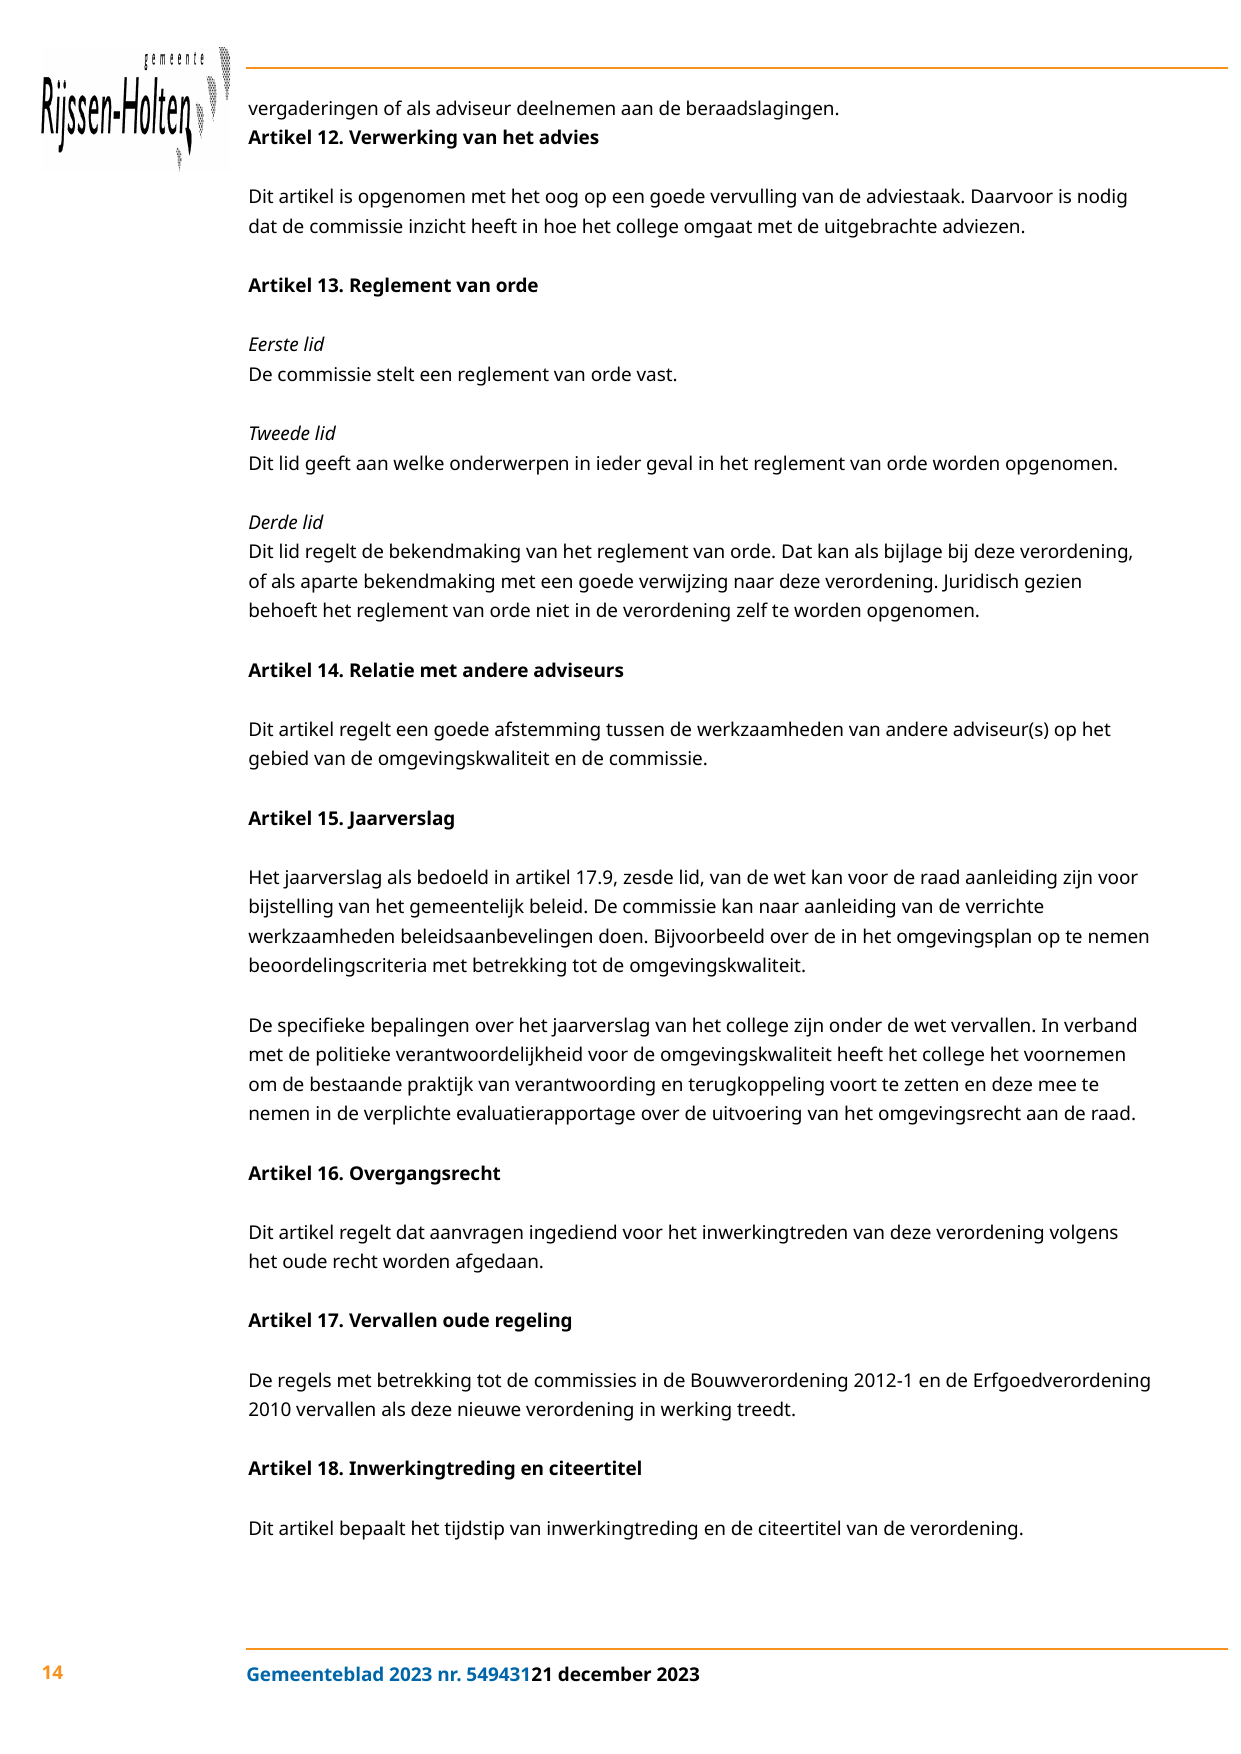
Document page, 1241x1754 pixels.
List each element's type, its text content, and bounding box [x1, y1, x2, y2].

text Tweede lid [248, 420, 1152, 446]
text Dit artikel is opgenomen met het oog op een goede vervulling van de adviestaak. Daarvoor is nodig dat de commissie inzicht heeft in hoe het college omgaat met de uitgebrachte adviezen. [248, 183, 1152, 239]
text Het jaarverslag als bedoeld in artikel 17.9, zesde lid, van de wet kan voor de raad aanleiding zijn voor bijstelling van het gemeentelijk beleid. De commissie kan naar aanleiding van de verrichte werkzaamheden beleidsaanbevelingen doen. Bijvoorbeeld over de in het omgevingsplan op te nemen beoordelingscriteria met betrekking tot de omgevingskwaliteit. [248, 864, 1152, 978]
text Artikel 16. Overgangsrecht [248, 1160, 1152, 1186]
text Dit artikel regelt dat aanvragen ingediend voor het inwerkingtreden van deze verordening volgens het oude recht worden afgedaan. [248, 1219, 1152, 1274]
text Artikel 14. Relatie met andere adviseurs [248, 657, 1152, 683]
text Artikel 18. Inwerkingtreding en citeertitel [248, 1456, 1152, 1481]
text Dit lid regelt de bekendmaking van het reglement van orde. Dat kan als bijlage bij deze verordening, of als aparte bekendmaking met een goede verwijzing naar deze verordening. Juridisch gezien behoeft het reglement van orde niet in de verordening zelf te worden opgenomen. [248, 538, 1152, 623]
text Artikel 13. Reglement van orde [248, 272, 1152, 298]
text vergaderingen of als adviseur deelnemen aan de beraadslagingen. [248, 95, 1152, 121]
text Artikel 15. Jaarverslag [248, 805, 1152, 831]
text Artikel 12. Verwerking van het advies [248, 124, 1152, 150]
picture [41, 47, 231, 172]
text De regels met betrekking tot de commissies in de Bouwverordening 2012-1 en de Erfgoedverordening 2010 vervallen als deze nieuwe verordening in werking treedt. [248, 1367, 1152, 1422]
text De specifieke bepalingen over het jaarverslag van het college zijn onder de wet vervallen. In verband met de politieke verantwoordelijkheid voor de omgevingskwaliteit heeft het college het voornemen om de bestaande praktijk van verantwoording en terugkoppeling voort te zetten en deze mee te nemen in de verplichte evaluatierapportage over de uitvoering van het omgevingsrecht aan de raad. [248, 1012, 1152, 1126]
text Derde lid [248, 509, 1152, 535]
text Artikel 17. Vervallen oude regeling [248, 1308, 1152, 1333]
text Dit artikel regelt een goede afstemming tussen de werkzaamheden van andere adviseur(s) op het gebied van de omgevingskwaliteit en de commissie. [248, 716, 1152, 771]
text Eerste lid [248, 331, 1152, 357]
text De commissie stelt een reglement van orde vast. [248, 361, 1152, 387]
text Dit artikel bepaalt het tijdstip van inwerkingtreding en de citeertitel van de verordening. [248, 1515, 1152, 1541]
text Dit lid geeft aan welke onderwerpen in ieder geval in het reglement van orde worden opgenomen. [248, 450, 1152, 476]
